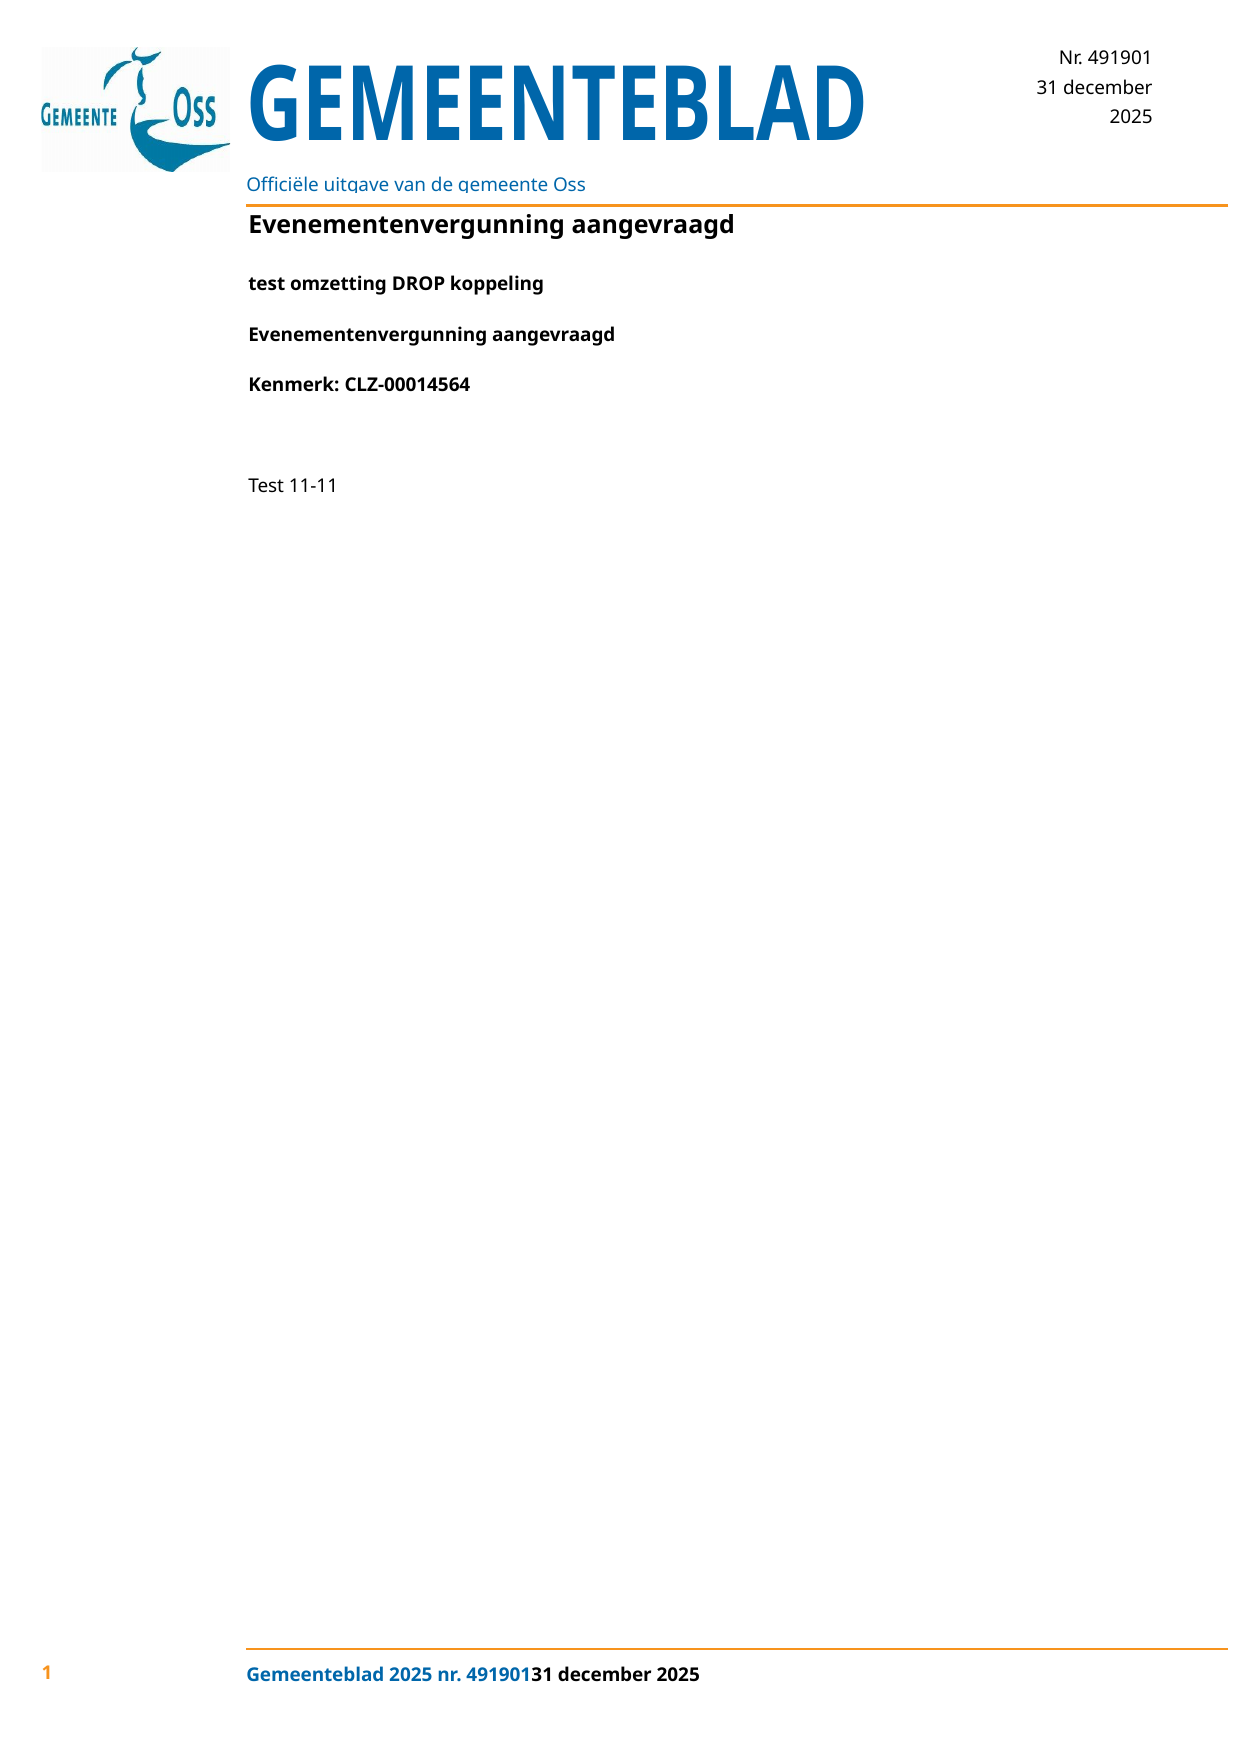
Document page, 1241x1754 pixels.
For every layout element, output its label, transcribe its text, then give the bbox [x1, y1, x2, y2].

text Evenementenvergunning aangevraagd [248, 207, 1152, 241]
text Evenementenvergunning aangevraagd [248, 321, 1152, 346]
text Test 11-11 [248, 472, 1152, 498]
text test omzetting DROP koppeling [248, 270, 1152, 296]
text Kenmerk: CLZ-00014564 [248, 371, 1152, 397]
picture [41, 47, 231, 172]
